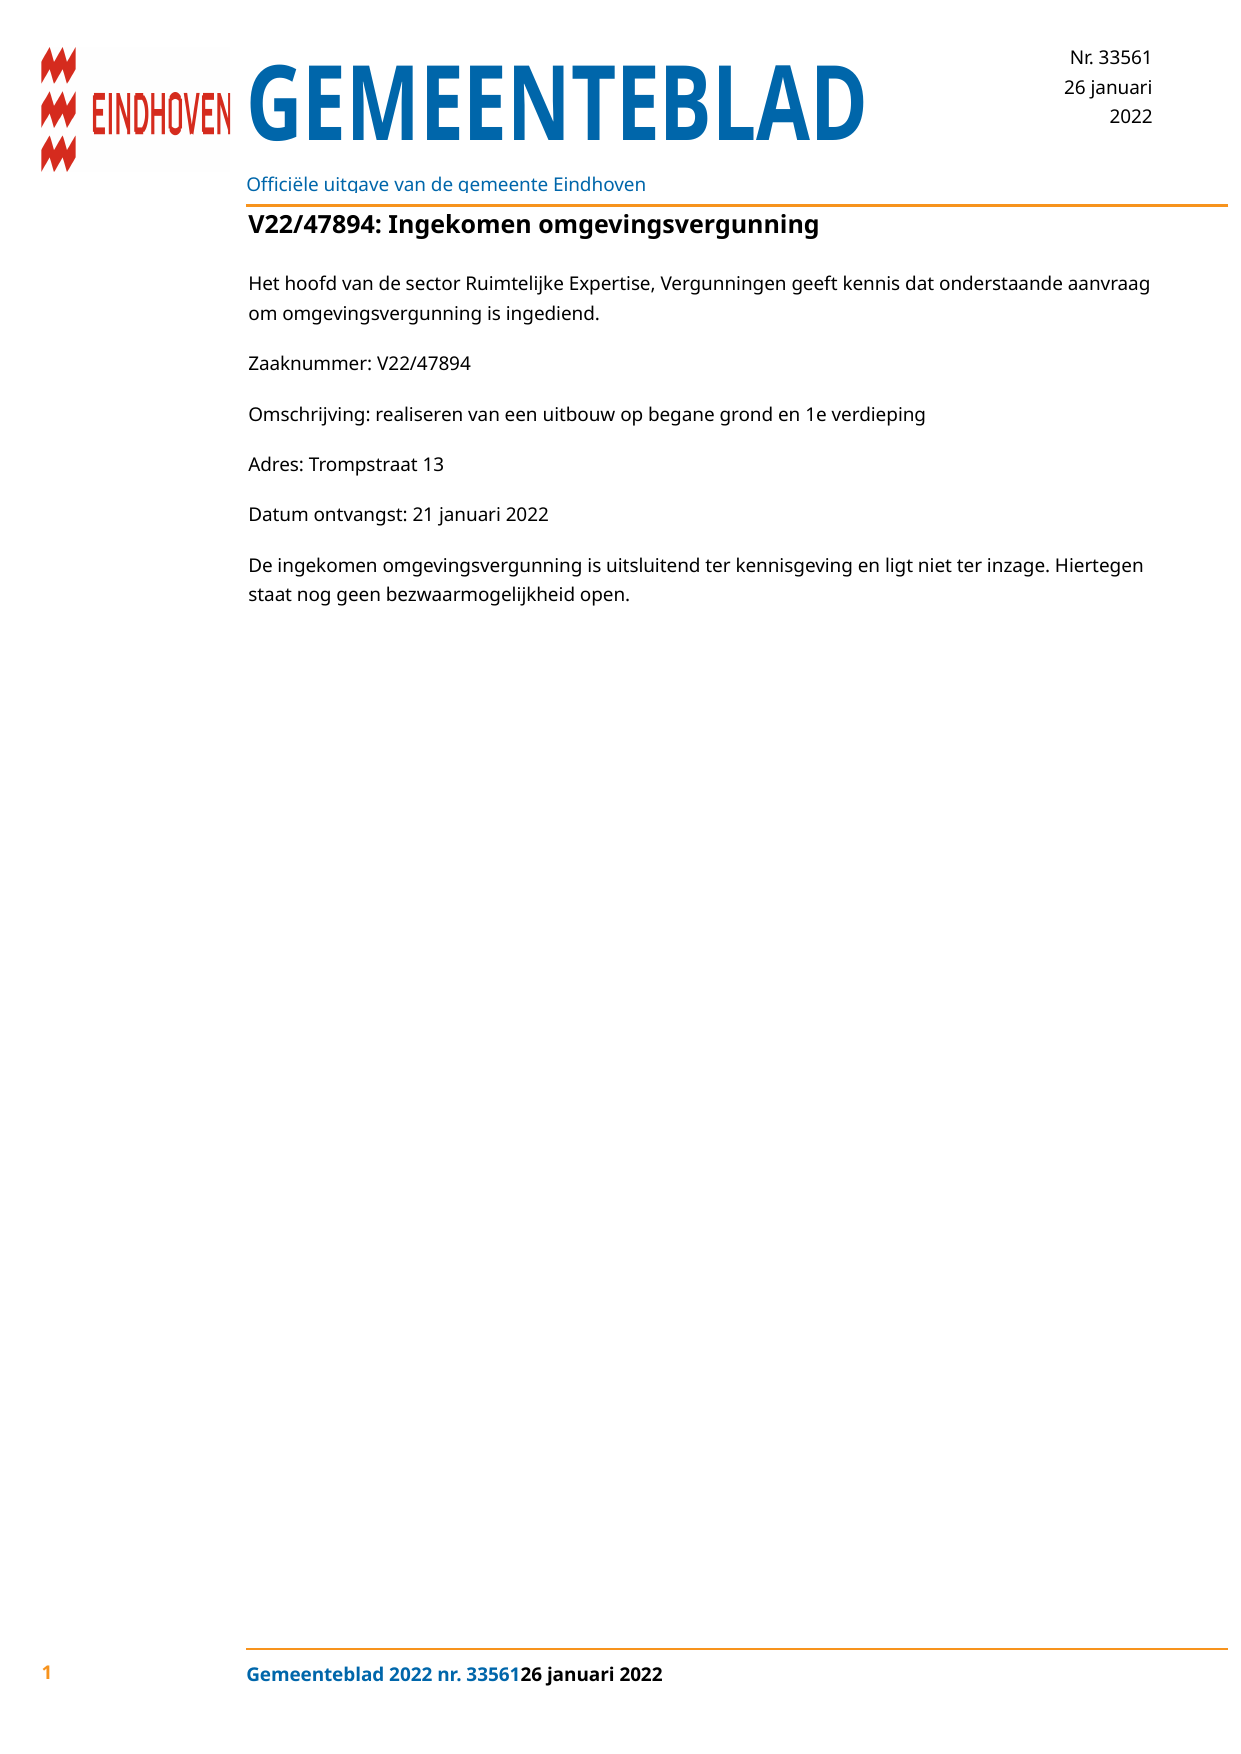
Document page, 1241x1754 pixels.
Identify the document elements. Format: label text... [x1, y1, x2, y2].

text Datum ontvangst: 21 januari 2022 [248, 502, 1152, 527]
picture [41, 47, 231, 172]
text Zaaknummer: V22/47894 [248, 350, 1152, 376]
text De ingekomen omgevingsvergunning is uitsluitend ter kennisgeving en ligt niet ter inzage. Hiertegen staat nog geen bezwaarmogelijkheid open. [248, 552, 1152, 607]
text V22/47894: Ingekomen omgevingsvergunning [248, 207, 1152, 241]
text Omschrijving: realiseren van een uitbouw op begane grond en 1e verdieping [248, 401, 1152, 426]
text Het hoofd van de sector Ruimtelijke Expertise, Vergunningen geeft kennis dat onderstaande aanvraag om omgevingsvergunning is ingediend. [248, 270, 1152, 326]
text Adres: Trompstraat 13 [248, 451, 1152, 477]
